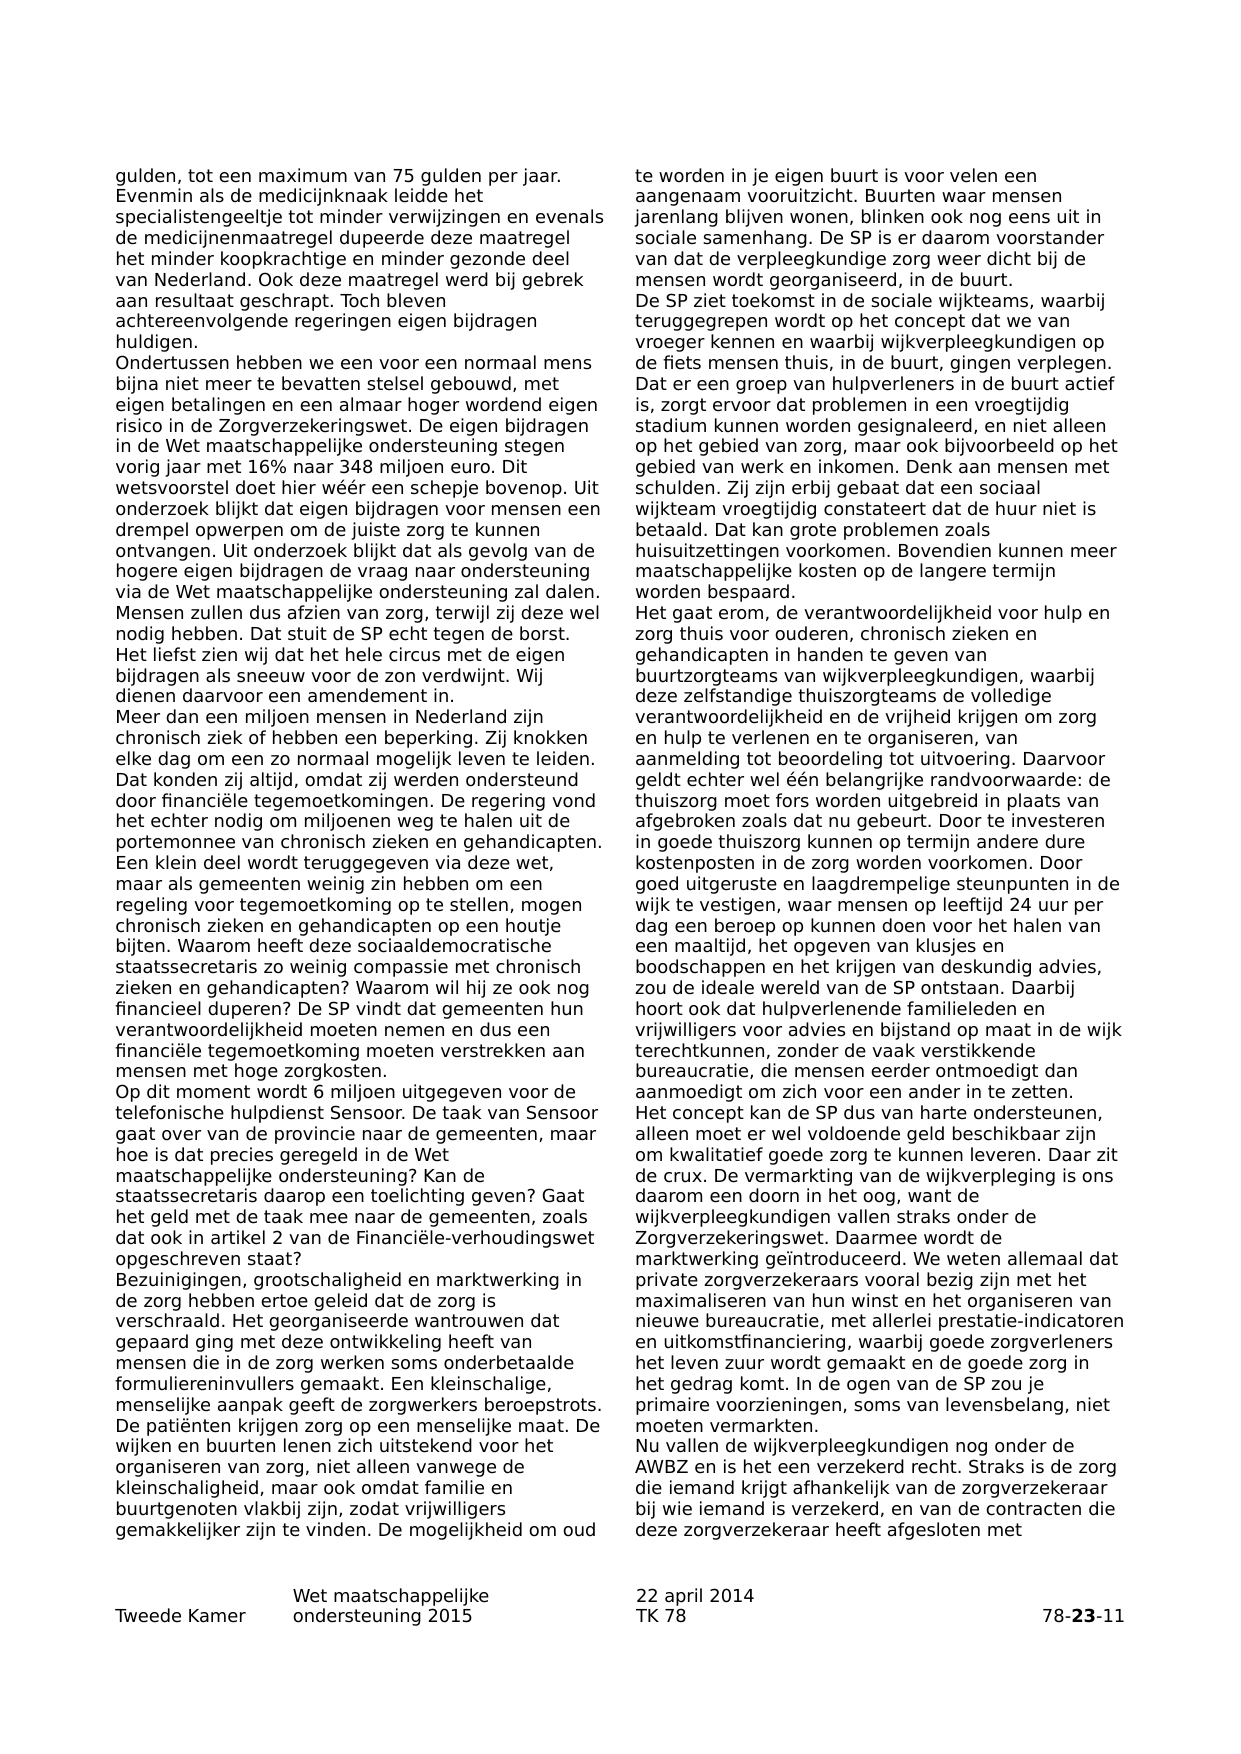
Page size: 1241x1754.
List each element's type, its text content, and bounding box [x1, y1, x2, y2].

text gulden, tot een maximum van 75 gulden per jaar. Evenmin als de medicijnknaak leidde het specialistengeeltje tot minder verwijzingen en evenals de medicijnenmaatregel dupeerde deze maatregel het minder koopkrachtige en minder gezonde deel van Nederland. Ook deze maatregel werd bij gebrek aan resultaat geschrapt. Toch bleven achtereenvolgende regeringen eigen bijdragen huldigen. [115, 165, 605, 353]
text Meer dan een miljoen mensen in Nederland zijn chronisch ziek of hebben een beperking. Zij knokken elke dag om een zo normaal mogelijk leven te leiden. Dat konden zij altijd, omdat zij werden ondersteund door financiële tegemoetkomingen. De regering vond het echter nodig om miljoenen weg te halen uit de portemonnee van chronisch zieken en gehandicapten. Een klein deel wordt teruggegeven via deze wet, maar als gemeenten weinig zin hebben om een regeling voor tegemoetkoming op te stellen, mogen chronisch zieken en gehandicapten op een houtje bijten. Waarom heeft deze sociaaldemocratische staatssecretaris zo weinig compassie met chronisch zieken en gehandicapten? Waarom wil hij ze ook nog financieel duperen? De SP vindt dat gemeenten hun verantwoordelijkheid moeten nemen en dus een financiële tegemoetkoming moeten verstrekken aan mensen met hoge zorgkosten. [115, 707, 605, 1082]
text Ondertussen hebben we een voor een normaal mens bijna niet meer te bevatten stelsel gebouwd, met eigen betalingen en een almaar hoger wordend eigen risico in de Zorgverzekeringswet. De eigen bijdragen in de Wet maatschappelijke ondersteuning stegen vorig jaar met 16% naar 348 miljoen euro. Dit wetsvoorstel doet hier wéér een schepje bovenop. Uit onderzoek blijkt dat eigen bijdragen voor mensen een drempel opwerpen om de juiste zorg te kunnen ontvangen. Uit onderzoek blijkt dat als gevolg van de hogere eigen bijdragen de vraag naar ondersteuning via de Wet maatschappelijke ondersteuning zal dalen. Mensen zullen dus afzien van zorg, terwijl zij deze wel nodig hebben. Dat stuit de SP echt tegen de borst. Het liefst zien wij dat het hele circus met de eigen bijdragen als sneeuw voor de zon verdwijnt. Wij dienen daarvoor een amendement in. [115, 353, 605, 707]
text De SP ziet toekomst in de sociale wijkteams, waarbij teruggegrepen wordt op het concept dat we van vroeger kennen en waarbij wijkverpleegkundigen op de fiets mensen thuis, in de buurt, gingen verplegen. Dat er een groep van hulpverleners in de buurt actief is, zorgt ervoor dat problemen in een vroegtijdig stadium kunnen worden gesignaleerd, en niet alleen op het gebied van zorg, maar ook bijvoorbeeld op het gebied van werk en inkomen. Denk aan mensen met schulden. Zij zijn erbij gebaat dat een sociaal wijkteam vroegtijdig constateert dat de huur niet is betaald. Dat kan grote problemen zoals huisuitzettingen voorkomen. Bovendien kunnen meer maatschappelijke kosten op de langere termijn worden bespaard. [635, 290, 1125, 603]
text Het concept kan de SP dus van harte ondersteunen, alleen moet er wel voldoende geld beschikbaar zijn om kwalitatief goede zorg te kunnen leveren. Daar zit de crux. De vermarkting van de wijkverpleging is ons daarom een doorn in het oog, want de wijkverpleegkundigen vallen straks onder de Zorgverzekeringswet. Daarmee wordt de marktwerking geïntroduceerd. We weten allemaal dat private zorgverzekeraars vooral bezig zijn met het maximaliseren van hun winst en het organiseren van nieuwe bureaucratie, met allerlei prestatie-indicatoren en uitkomstfinanciering, waarbij goede zorgverleners het leven zuur wordt gemaakt en de goede zorg in het gedrag komt. In de ogen van de SP zou je primaire voorzieningen, soms van levensbelang, niet moeten vermarkten. [635, 1103, 1125, 1436]
text Het gaat erom, de verantwoordelijkheid voor hulp en zorg thuis voor ouderen, chronisch zieken en gehandicapten in handen te geven van buurtzorgteams van wijkverpleegkundigen, waarbij deze zelfstandige thuiszorgteams de volledige verantwoordelijkheid en de vrijheid krijgen om zorg en hulp te verlenen en te organiseren, van aanmelding tot beoordeling tot uitvoering. Daarvoor geldt echter wel één belangrijke randvoorwaarde: de thuiszorg moet fors worden uitgebreid in plaats van afgebroken zoals dat nu gebeurt. Door te investeren in goede thuiszorg kunnen op termijn andere dure kostenposten in de zorg worden voorkomen. Door goed uitgeruste en laagdrempelige steunpunten in de wijk te vestigen, waar mensen op leeftijd 24 uur per dag een beroep op kunnen doen voor het halen van een maaltijd, het opgeven van klusjes en boodschappen en het krijgen van deskundig advies, zou de ideale wereld van de SP ontstaan. Daarbij hoort ook dat hulpverlenende familieleden en vrijwilligers voor advies en bijstand op maat in de wijk terechtkunnen, zonder de vaak verstikkende bureaucratie, die mensen eerder ontmoedigt dan aanmoedigt om zich voor een ander in te zetten. [635, 603, 1125, 1103]
text te worden in je eigen buurt is voor velen een aangenaam vooruitzicht. Buurten waar mensen jarenlang blijven wonen, blinken ook nog eens uit in sociale samenhang. De SP is er daarom voorstander van dat de verpleegkundige zorg weer dicht bij de mensen wordt georganiseerd, in de buurt. [635, 165, 1125, 290]
text Bezuinigingen, grootschaligheid en marktwerking in de zorg hebben ertoe geleid dat de zorg is verschraald. Het georganiseerde wantrouwen dat gepaard ging met deze ontwikkeling heeft van mensen die in de zorg werken soms onderbetaalde formuliereninvullers gemaakt. Een kleinschalige, menselijke aanpak geeft de zorgwerkers beroepstrots. De patiënten krijgen zorg op een menselijke maat. De wijken en buurten lenen zich uitstekend voor het organiseren van zorg, niet alleen vanwege de kleinschaligheid, maar ook omdat familie en buurtgenoten vlakbij zijn, zodat vrijwilligers gemakkelijker zijn te vinden. De mogelijkheid om oud [115, 1269, 605, 1540]
text Nu vallen de wijkverpleegkundigen nog onder de AWBZ en is het een verzekerd recht. Straks is de zorg die iemand krijgt afhankelijk van de zorgverzekeraar bij wie iemand is verzekerd, en van de contracten die deze zorgverzekeraar heeft afgesloten met [635, 1436, 1125, 1540]
text Op dit moment wordt 6 miljoen uitgegeven voor de telefonische hulpdienst Sensoor. De taak van Sensoor gaat over van de provincie naar de gemeenten, maar hoe is dat precies geregeld in de Wet maatschappelijke ondersteuning? Kan de staatssecretaris daarop een toelichting geven? Gaat het geld met de taak mee naar de gemeenten, zoals dat ook in artikel 2 van de Financiële-verhoudingswet opgeschreven staat? [115, 1082, 605, 1269]
